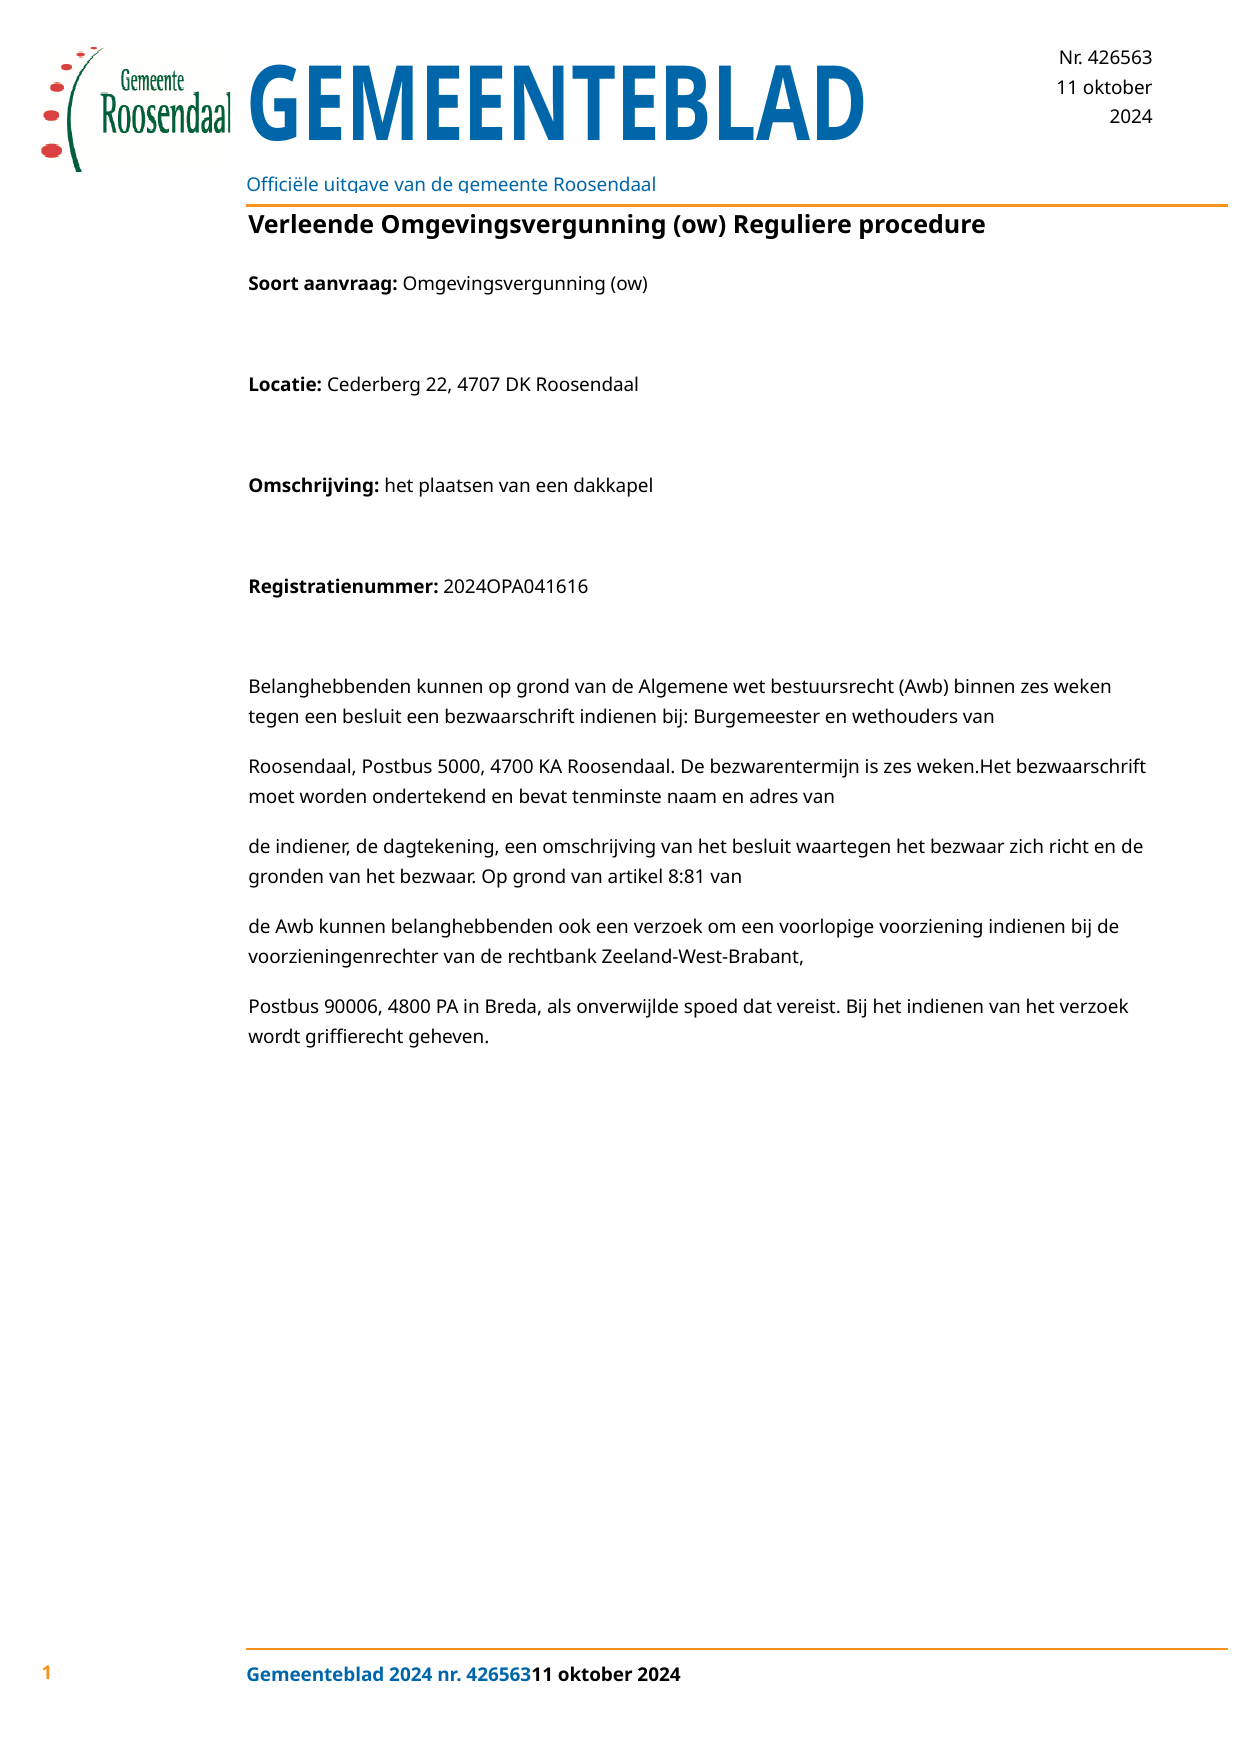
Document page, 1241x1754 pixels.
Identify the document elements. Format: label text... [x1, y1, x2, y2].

text Postbus 90006, 4800 PA in Breda, als onverwijlde spoed dat vereist. Bij het indienen van het verzoek wordt griffierecht geheven. [248, 994, 1152, 1049]
text Locatie: Cederberg 22, 4707 DK Roosendaal [248, 371, 1152, 397]
text Omschrijving: het plaatsen van een dakkapel [248, 472, 1152, 498]
text Soort aanvraag: Omgevingsvergunning (ow) [248, 270, 1152, 296]
text Belanghebbenden kunnen op grond van de Algemene wet bestuursrecht (Awb) binnen zes weken tegen een besluit een bezwaarschrift indienen bij: Burgemeester en wethouders van [248, 674, 1152, 729]
picture [41, 47, 231, 172]
text de indiener, de dagtekening, een omschrijving van het besluit waartegen het bezwaar zich richt en de gronden van het bezwaar. Op grond van artikel 8:81 van [248, 834, 1152, 889]
text Verleende Omgevingsvergunning (ow) Reguliere procedure [248, 207, 1152, 241]
text de Awb kunnen belanghebbenden ook een verzoek om een voorlopige voorziening indienen bij de voorzieningenrechter van de rechtbank Zeeland-West-Brabant, [248, 914, 1152, 969]
text Registratienummer: 2024OPA041616 [248, 573, 1152, 598]
text Roosendaal, Postbus 5000, 4700 KA Roosendaal. De bezwarentermijn is zes weken.Het bezwaarschrift moet worden ondertekend en bevat tenminste naam en adres van [248, 754, 1152, 809]
